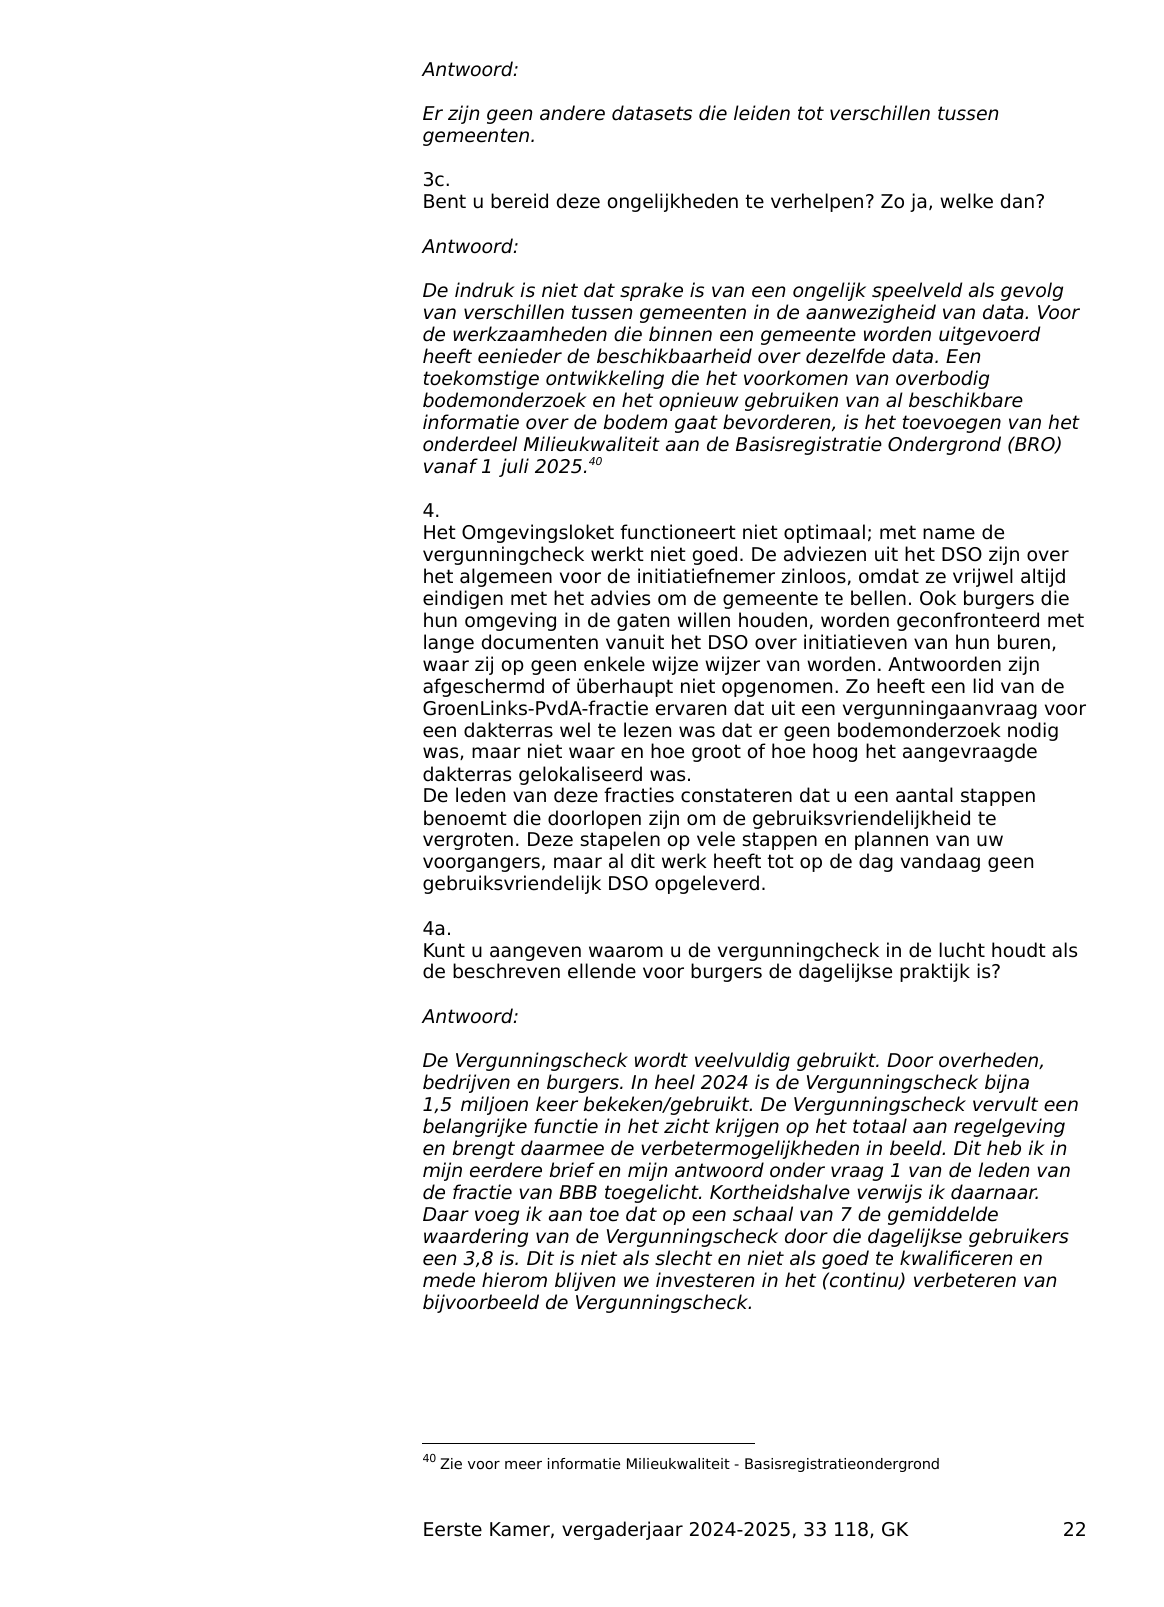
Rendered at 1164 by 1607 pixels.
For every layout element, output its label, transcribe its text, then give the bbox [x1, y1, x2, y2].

text De indruk is niet dat sprake is van een ongelijk speelveld als gevolg van verschillen tussen gemeenten in de aanwezigheid van data. Voor de werkzaamheden die binnen een gemeente worden uitgevoerd heeft eenieder de beschikbaarheid over dezelfde data. Een toekomstige ontwikkeling die het voorkomen van overbodig bodemonderzoek en het opnieuw gebruiken van al beschikbare informatie over de bodem gaat bevorderen, is het toevoegen van het onderdeel Milieukwaliteit aan de Basisregistratie Ondergrond (BRO) vanaf 1 juli 2025. [422, 280, 1087, 477]
subtitle Antwoord: [422, 59, 1087, 81]
text Zie voor meer informatie Milieukwaliteit - Basisregistratieondergrond [422, 1452, 1087, 1474]
text 3c. [422, 169, 1087, 191]
subtitle Antwoord: [422, 1006, 1087, 1028]
text 4. [422, 500, 1087, 522]
text 4a. [422, 917, 1087, 939]
text De Vergunningscheck wordt veelvuldig gebruikt. Door overheden, bedrijven en burgers. In heel 2024 is de Vergunningscheck bijna 1,5 miljoen keer bekeken/gebruikt. De Vergunningscheck vervult een belangrijke functie in het zicht krijgen op het totaal aan regelgeving en brengt daarmee de verbetermogelijkheden in beeld. Dit heb ik in mijn eerdere brief en mijn antwoord onder vraag 1 van de leden van de fractie van BBB toegelicht. Kortheidshalve verwijs ik daarnaar. Daar voeg ik aan toe dat op een schaal van 7 de gemiddelde waardering van de Vergunningscheck door die dagelijkse gebruikers een 3,8 is. Dit is niet als slecht en niet als goed te kwalificeren en mede hierom blijven we investeren in het (continu) verbeteren van bijvoorbeeld de Vergunningscheck. [422, 1050, 1087, 1313]
text Er zijn geen andere datasets die leiden tot verschillen tussen gemeenten. [422, 103, 1087, 147]
text Kunt u aangeven waarom u de vergunningcheck in de lucht houdt als de beschreven ellende voor burgers de dagelijkse praktijk is? [422, 939, 1087, 983]
subtitle Antwoord: [422, 236, 1087, 257]
text De leden van deze fracties constateren dat u een aantal stappen benoemt die doorlopen zijn om de gebruiksvriendelijkheid te vergroten. Deze stapelen op vele stappen en plannen van uw voorgangers, maar al dit werk heeft tot op de dag vandaag geen gebruiksvriendelijk DSO opgeleverd. [422, 785, 1087, 895]
text Bent u bereid deze ongelijkheden te verhelpen? Zo ja, welke dan? [422, 191, 1087, 213]
text Het Omgevingsloket functioneert niet optimaal; met name de vergunningcheck werkt niet goed. De adviezen uit het DSO zijn over het algemeen voor de initiatiefnemer zinloos, omdat ze vrijwel altijd eindigen met het advies om de gemeente te bellen. Ook burgers die hun omgeving in de gaten willen houden, worden geconfronteerd met lange documenten vanuit het DSO over initiatieven van hun buren, waar zij op geen enkele wijze wijzer van worden. Antwoorden zijn afgeschermd of überhaupt niet opgenomen. Zo heeft een lid van de GroenLinks-PvdA-fractie ervaren dat uit een vergunningaanvraag voor een dakterras wel te lezen was dat er geen bodemonderzoek nodig was, maar niet waar en hoe groot of hoe hoog het aangevraagde dakterras gelokaliseerd was. [422, 522, 1087, 785]
